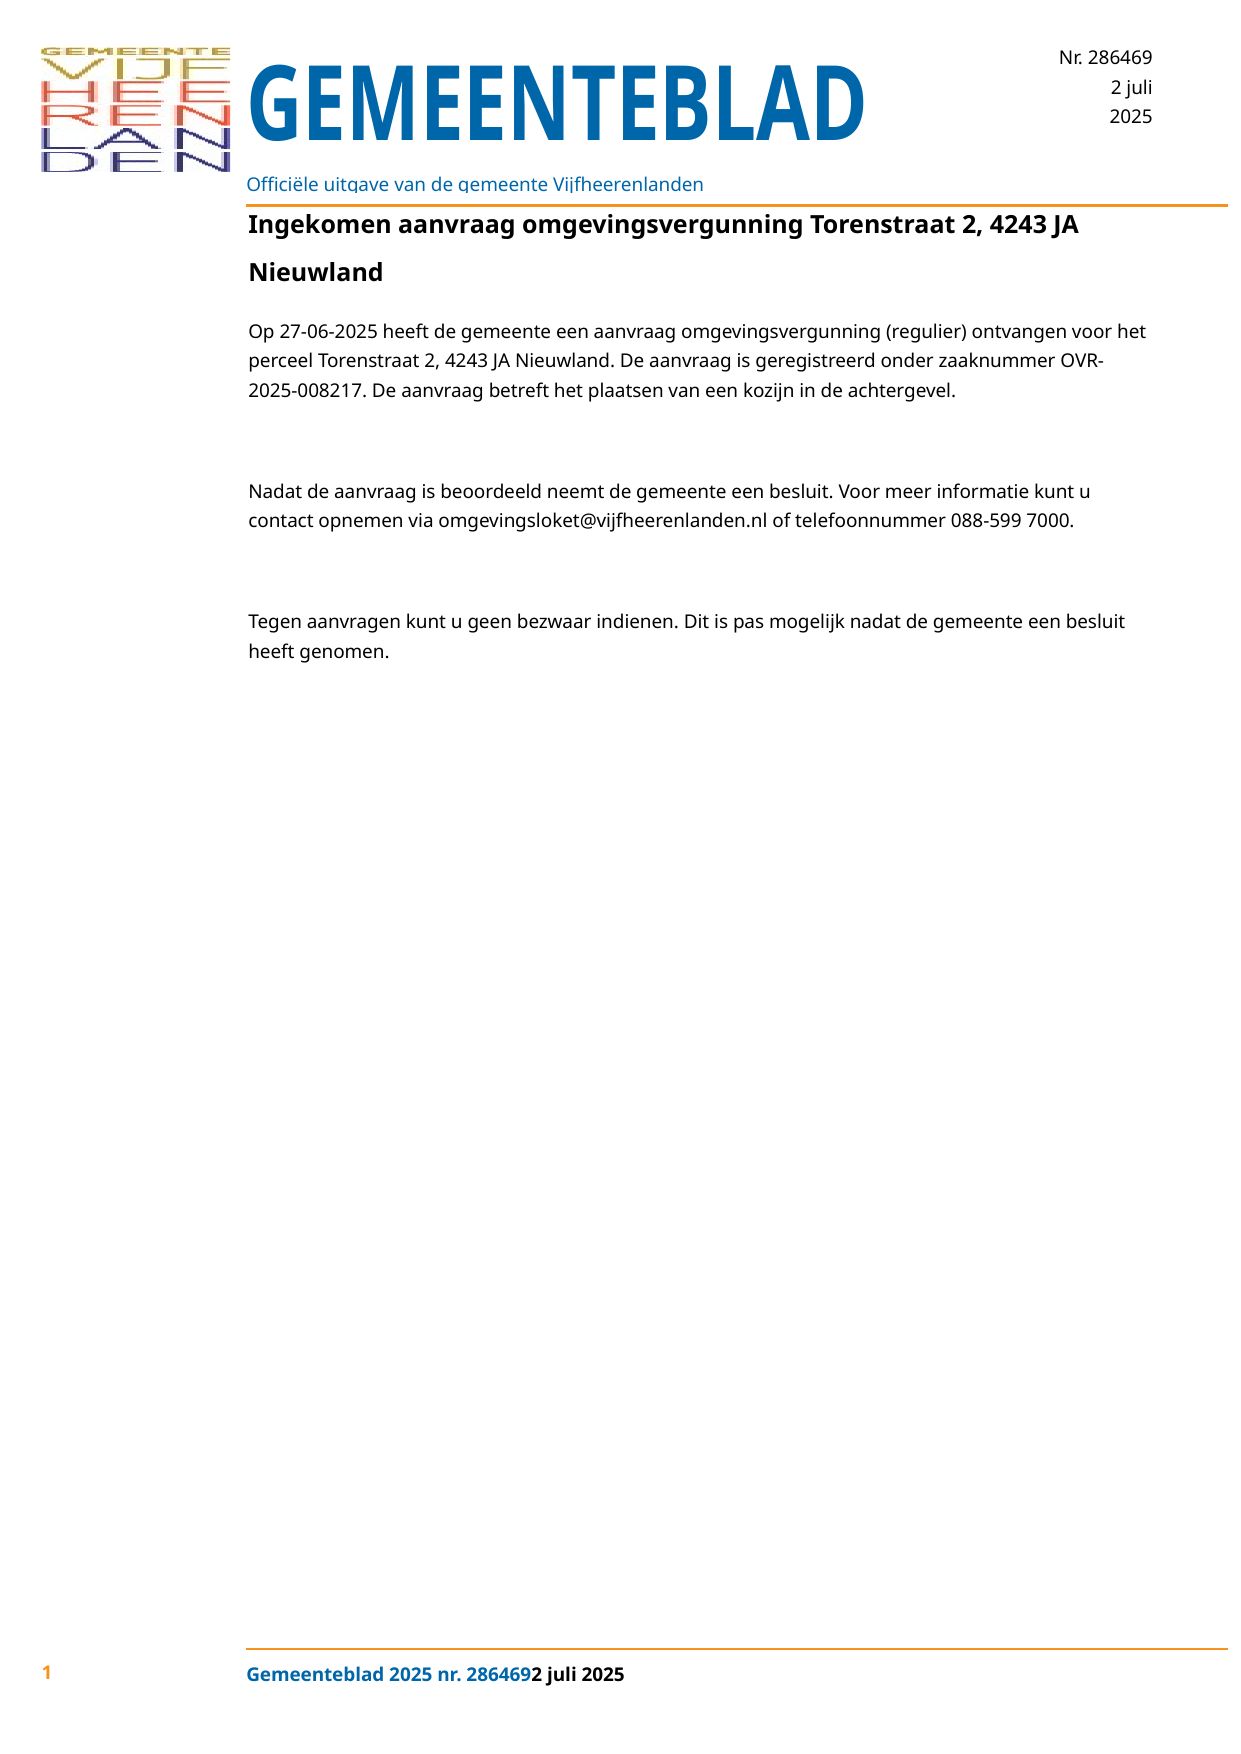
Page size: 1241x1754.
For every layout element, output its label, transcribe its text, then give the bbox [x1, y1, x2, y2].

text Tegen aanvragen kunt u geen bezwaar indienen. Dit is pas mogelijk nadat de gemeente een besluit heeft genomen. [248, 608, 1152, 664]
picture [41, 47, 231, 172]
text Ingekomen aanvraag omgevingsvergunning Torenstraat 2, 4243 JA Nieuwland [248, 207, 1152, 288]
text Nadat de aanvraag is beoordeeld neemt de gemeente een besluit. Voor meer informatie kunt u contact opnemen via omgevingsloket@vijfheerenlanden.nl of telefoonnummer 088-599 7000. [248, 478, 1152, 533]
text Op 27-06-2025 heeft de gemeente een aanvraag omgevingsvergunning (regulier) ontvangen voor het perceel Torenstraat 2, 4243 JA Nieuwland. De aanvraag is geregistreerd onder zaaknummer OVR-2025-008217. De aanvraag betreft het plaatsen van een kozijn in de achtergevel. [248, 318, 1152, 403]
